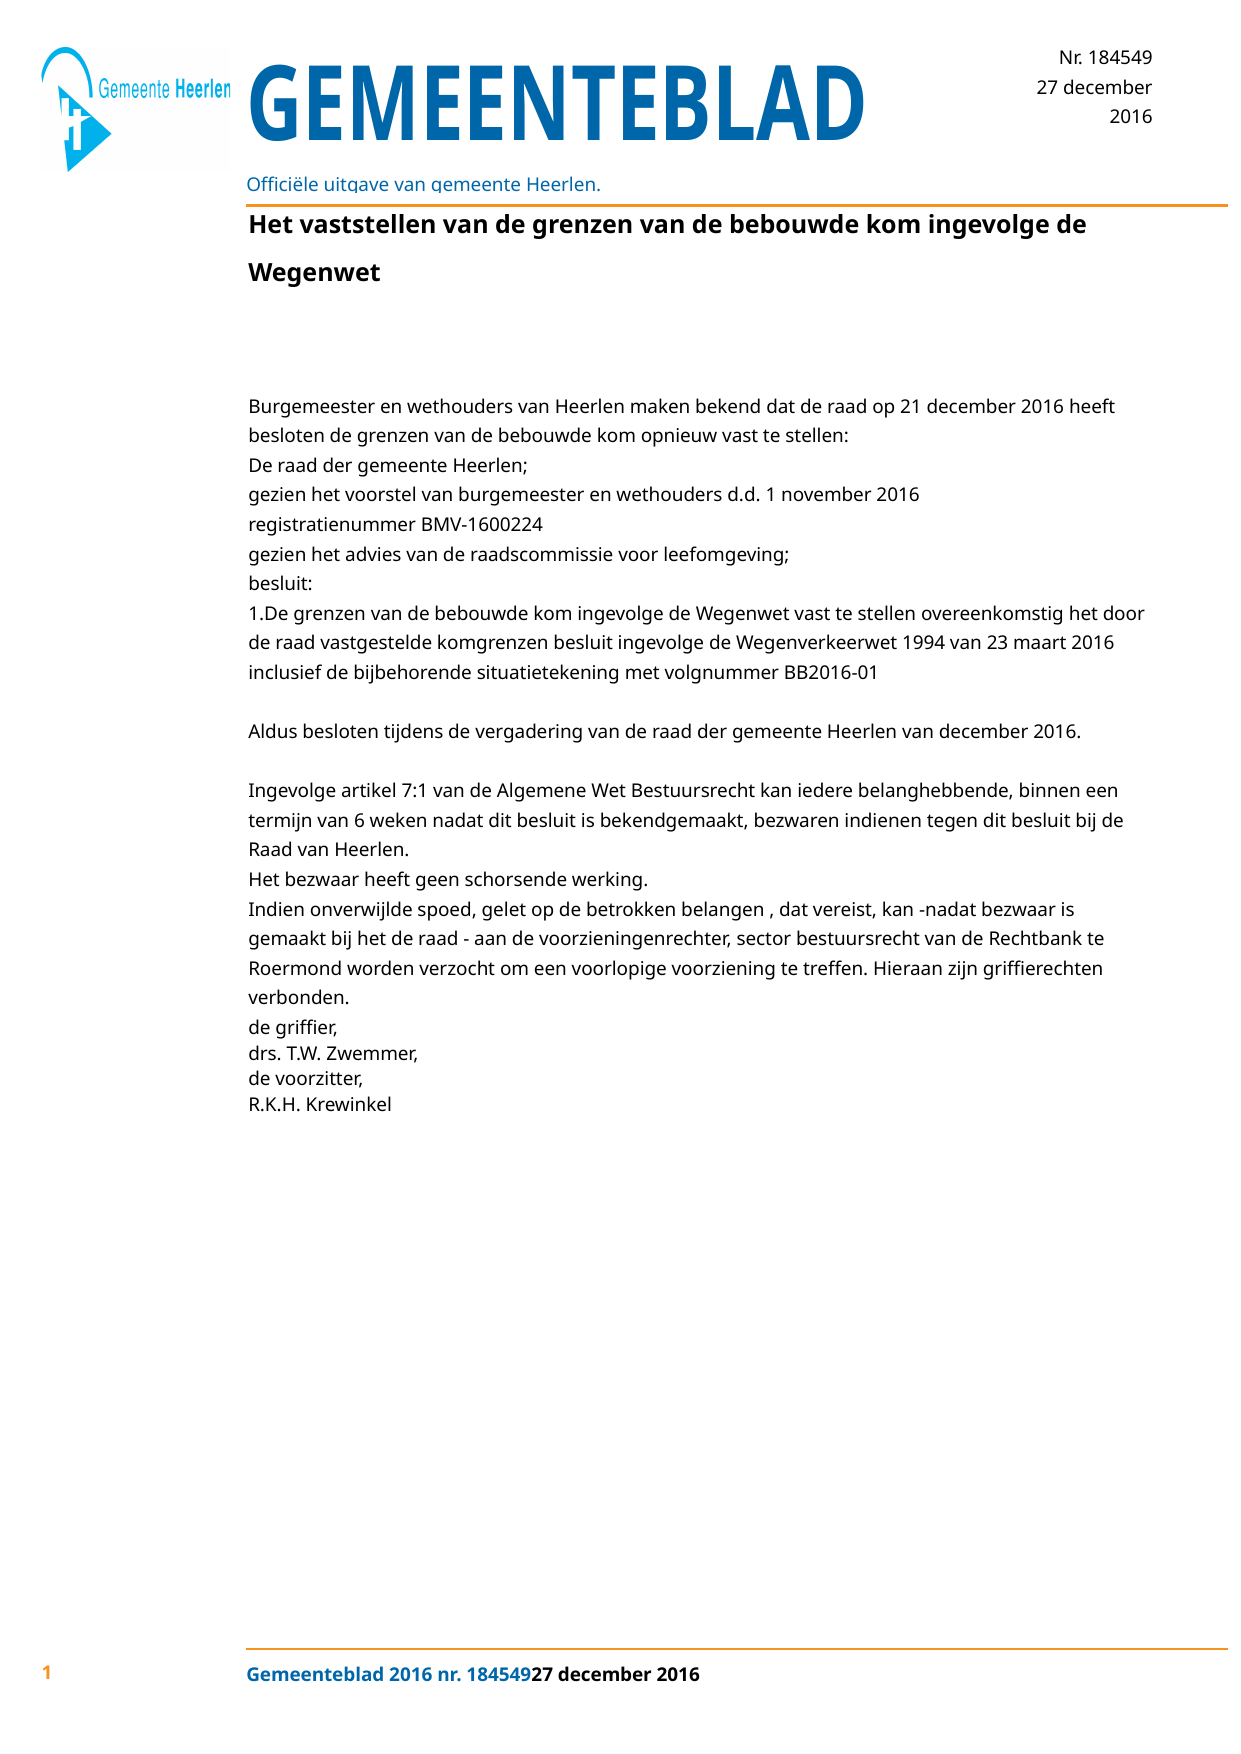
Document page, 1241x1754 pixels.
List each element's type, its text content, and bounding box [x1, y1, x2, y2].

text gezien het advies van de raadscommissie voor leefomgeving; [248, 541, 1152, 567]
text Het vaststellen van de grenzen van de bebouwde kom ingevolge de Wegenwet [248, 207, 1152, 288]
text Burgemeester en wethouders van Heerlen maken bekend dat de raad op 21 december 2016 heeft besloten de grenzen van de bebouwde kom opnieuw vast te stellen: [248, 393, 1152, 448]
text drs. T.W. Zwemmer, [248, 1040, 1152, 1066]
picture [41, 47, 58, 70]
text De raad der gemeente Heerlen; [248, 452, 1152, 478]
text de griffier, [248, 1014, 1152, 1040]
text R.K.H. Krewinkel [248, 1091, 1152, 1117]
text de voorzitter, [248, 1066, 1152, 1091]
picture [41, 47, 231, 172]
text Indien onverwijlde spoed, gelet op de betrokken belangen , dat vereist, kan -nadat bezwaar is gemaakt bij het de raad - aan de voorzieningenrechter, sector bestuursrecht van de Rechtbank te Roermond worden verzocht om een voorlopige voorziening te treffen. Hieraan zijn griffierechten verbonden. [248, 896, 1152, 1010]
text Het bezwaar heeft geen schorsende werking. [248, 866, 1152, 892]
text gezien het voorstel van burgemeester en wethouders d.d. 1 november 2016 [248, 482, 1152, 507]
text 1.De grenzen van de bebouwde kom ingevolge de Wegenwet vast te stellen overeenkomstig het door de raad vastgestelde komgrenzen besluit ingevolge de Wegenverkeerwet 1994 van 23 maart 2016 inclusief de bijbehorende situatietekening met volgnummer BB2016-01 [248, 600, 1152, 685]
text Ingevolge artikel 7:1 van de Algemene Wet Bestuursrecht kan iedere belanghebbende, binnen een termijn van 6 weken nadat dit besluit is bekendgemaakt, bezwaren indienen tegen dit besluit bij de Raad van Heerlen. [248, 777, 1152, 862]
text besluit: [248, 570, 1152, 596]
text Aldus besloten tijdens de vergadering van de raad der gemeente Heerlen van december 2016. [248, 718, 1152, 744]
text registratienummer BMV-1600224 [248, 511, 1152, 537]
